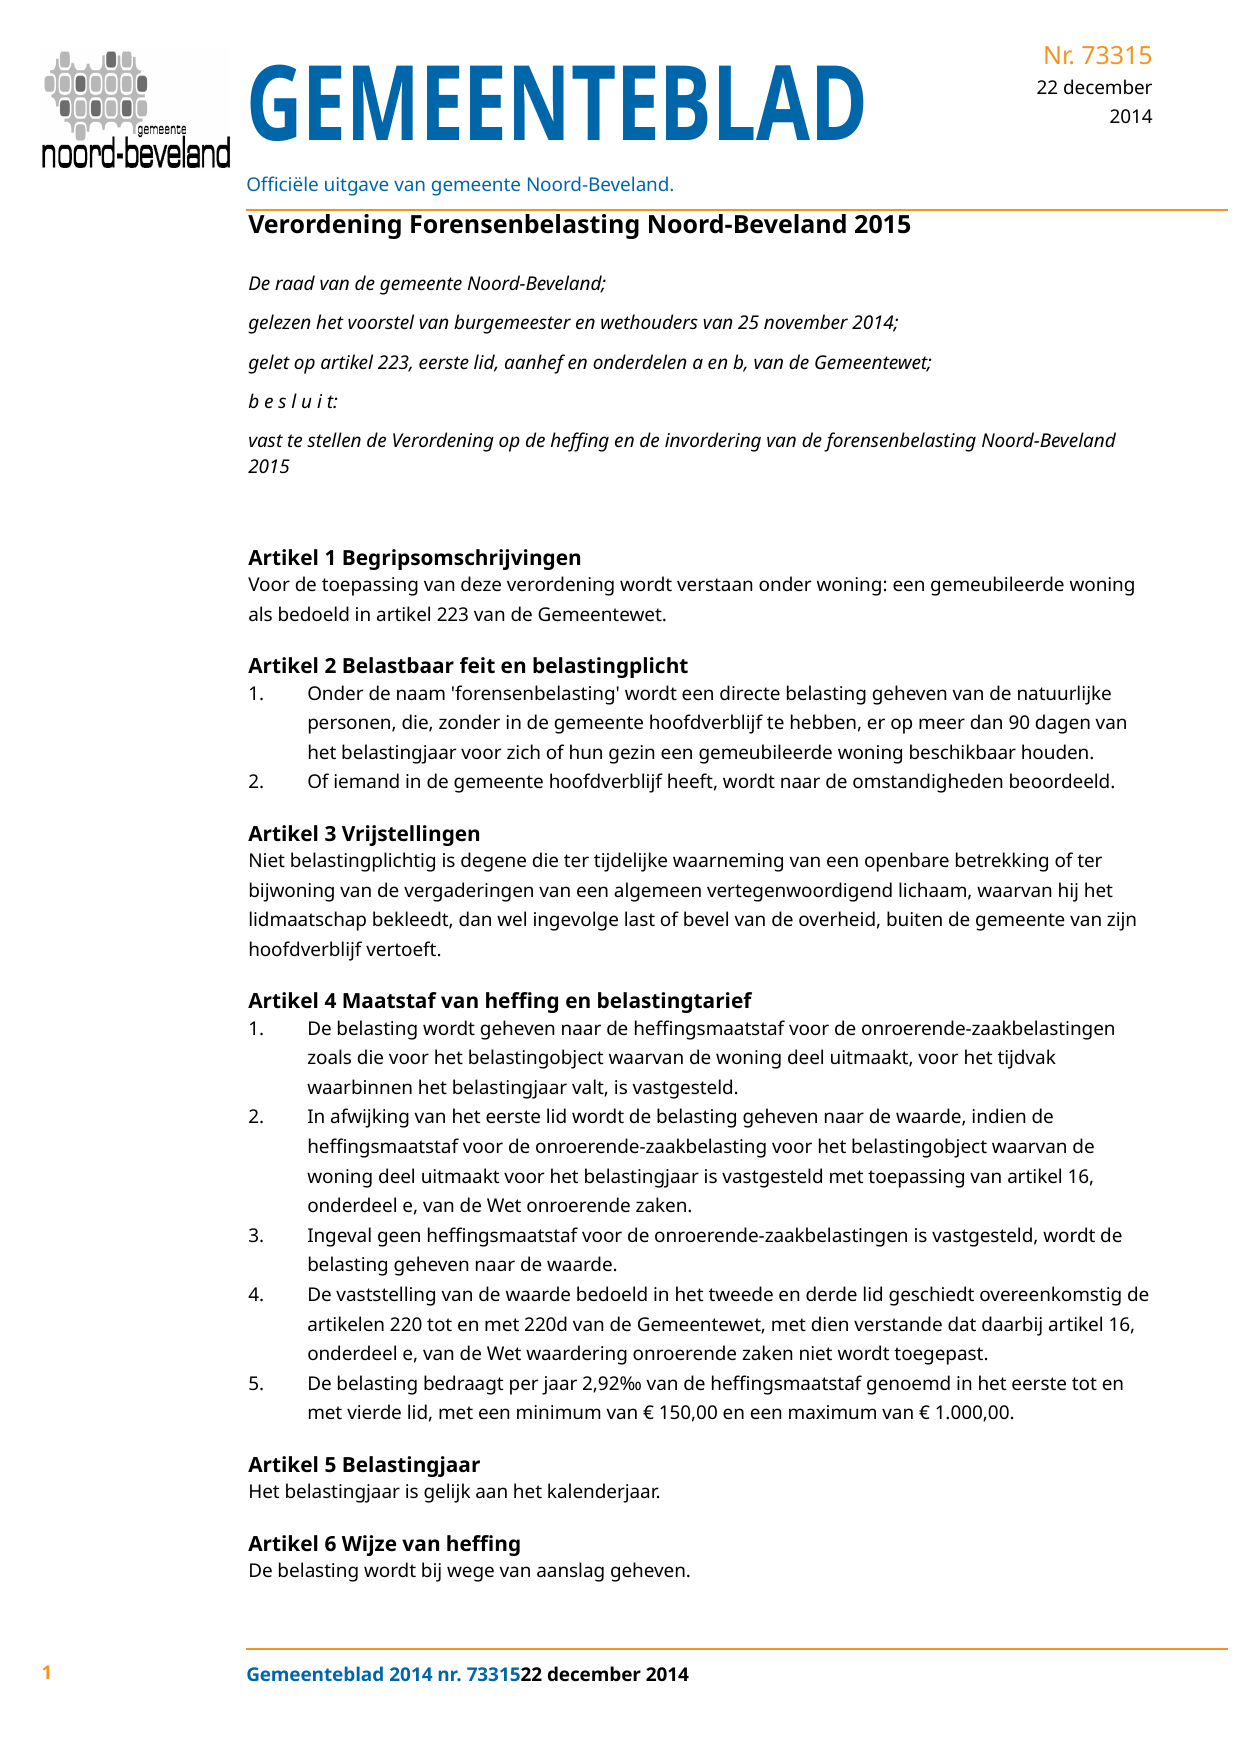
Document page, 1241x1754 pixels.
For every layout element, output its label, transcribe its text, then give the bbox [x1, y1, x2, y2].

list Onder de naam 'forensenbelasting' wordt een directe belasting geheven van de natuurlijke personen, die, zonder in de gemeente hoofdverblijf te hebben, er op meer dan 90 dagen van het belastingjaar voor zich of hun gezin een gemeubileerde woning beschikbaar houden. [248, 680, 1152, 764]
list De belasting wordt geheven naar de heffingsmaatstaf voor de onroerende-zaakbelastingen zoals die voor het belastingobject waarvan de woning deel uitmaakt, voor het tijdvak waarbinnen het belastingjaar valt, is vastgesteld. [248, 1015, 1152, 1100]
picture [41, 47, 231, 172]
text De raad van de gemeente Noord-Beveland; [248, 270, 1152, 296]
list De vaststelling van de waarde bedoeld in het tweede en derde lid geschiedt overeenkomstig de artikelen 220 tot en met 220d van de Gemeentewet, met dien verstande dat daarbij artikel 16, onderdeel e, van de Wet waardering onroerende zaken niet wordt toegepast. [248, 1281, 1152, 1366]
text gelezen het voorstel van burgemeester en wethouders van 25 november 2014; [248, 309, 1152, 335]
list De belasting bedraagt per jaar 2,92‰ van de heffingsmaatstaf genoemd in het eerste tot en met vierde lid, met een minimum van € 150,00 en een maximum van € 1.000,00. [248, 1370, 1152, 1425]
list In afwijking van het eerste lid wordt de belasting geheven naar de waarde, indien de heffingsmaatstaf voor de onroerende-zaakbelasting voor het belastingobject waarvan de woning deel uitmaakt voor het belastingjaar is vastgesteld met toepassing van artikel 16, onderdeel e, van de Wet onroerende zaken. [248, 1104, 1152, 1218]
text Artikel 4 Maatstaf van heffing en belastingtarief [248, 986, 1152, 1015]
text Het belastingjaar is gelijk aan het kalenderjaar. [248, 1478, 1152, 1504]
text Voor de toepassing van deze verordening wordt verstaan onder woning: een gemeubileerde woning als bedoeld in artikel 223 van de Gemeentewet. [248, 571, 1152, 627]
text gelet op artikel 223, eerste lid, aanhef en onderdelen a en b, van de Gemeentewet; [248, 349, 1152, 374]
list Of iemand in de gemeente hoofdverblijf heeft, wordt naar de omstandigheden beoordeeld. [248, 768, 1152, 794]
text vast te stellen de Verordening op de heffing en de invordering van de forensenbelasting Noord-Beveland 2015 [248, 427, 1152, 479]
text De belasting wordt bij wege van aanslag geheven. [248, 1557, 1152, 1583]
text Verordening Forensenbelasting Noord-Beveland 2015 [248, 211, 1152, 241]
list Ingeval geen heffingsmaatstaf voor de onroerende-zaakbelastingen is vastgesteld, wordt de belasting geheven naar de waarde. [248, 1222, 1152, 1277]
text Artikel 6 Wijze van heffing [248, 1529, 1152, 1557]
text Artikel 3 Vrijstellingen [248, 819, 1152, 847]
text Artikel 5 Belastingjaar [248, 1450, 1152, 1478]
text Artikel 2 Belastbaar feit en belastingplicht [248, 651, 1152, 680]
text b e s l u i t: [248, 388, 1152, 414]
text Niet belastingplichtig is degene die ter tijdelijke waarneming van een openbare betrekking of ter bijwoning van de vergaderingen van een algemeen vertegenwoordigend lichaam, waarvan hij het lidmaatschap bekleedt, dan wel ingevolge last of bevel van de overheid, buiten de gemeente van zijn hoofdverblijf vertoeft. [248, 847, 1152, 962]
text Artikel 1 Begripsomschrijvingen [248, 543, 1152, 571]
